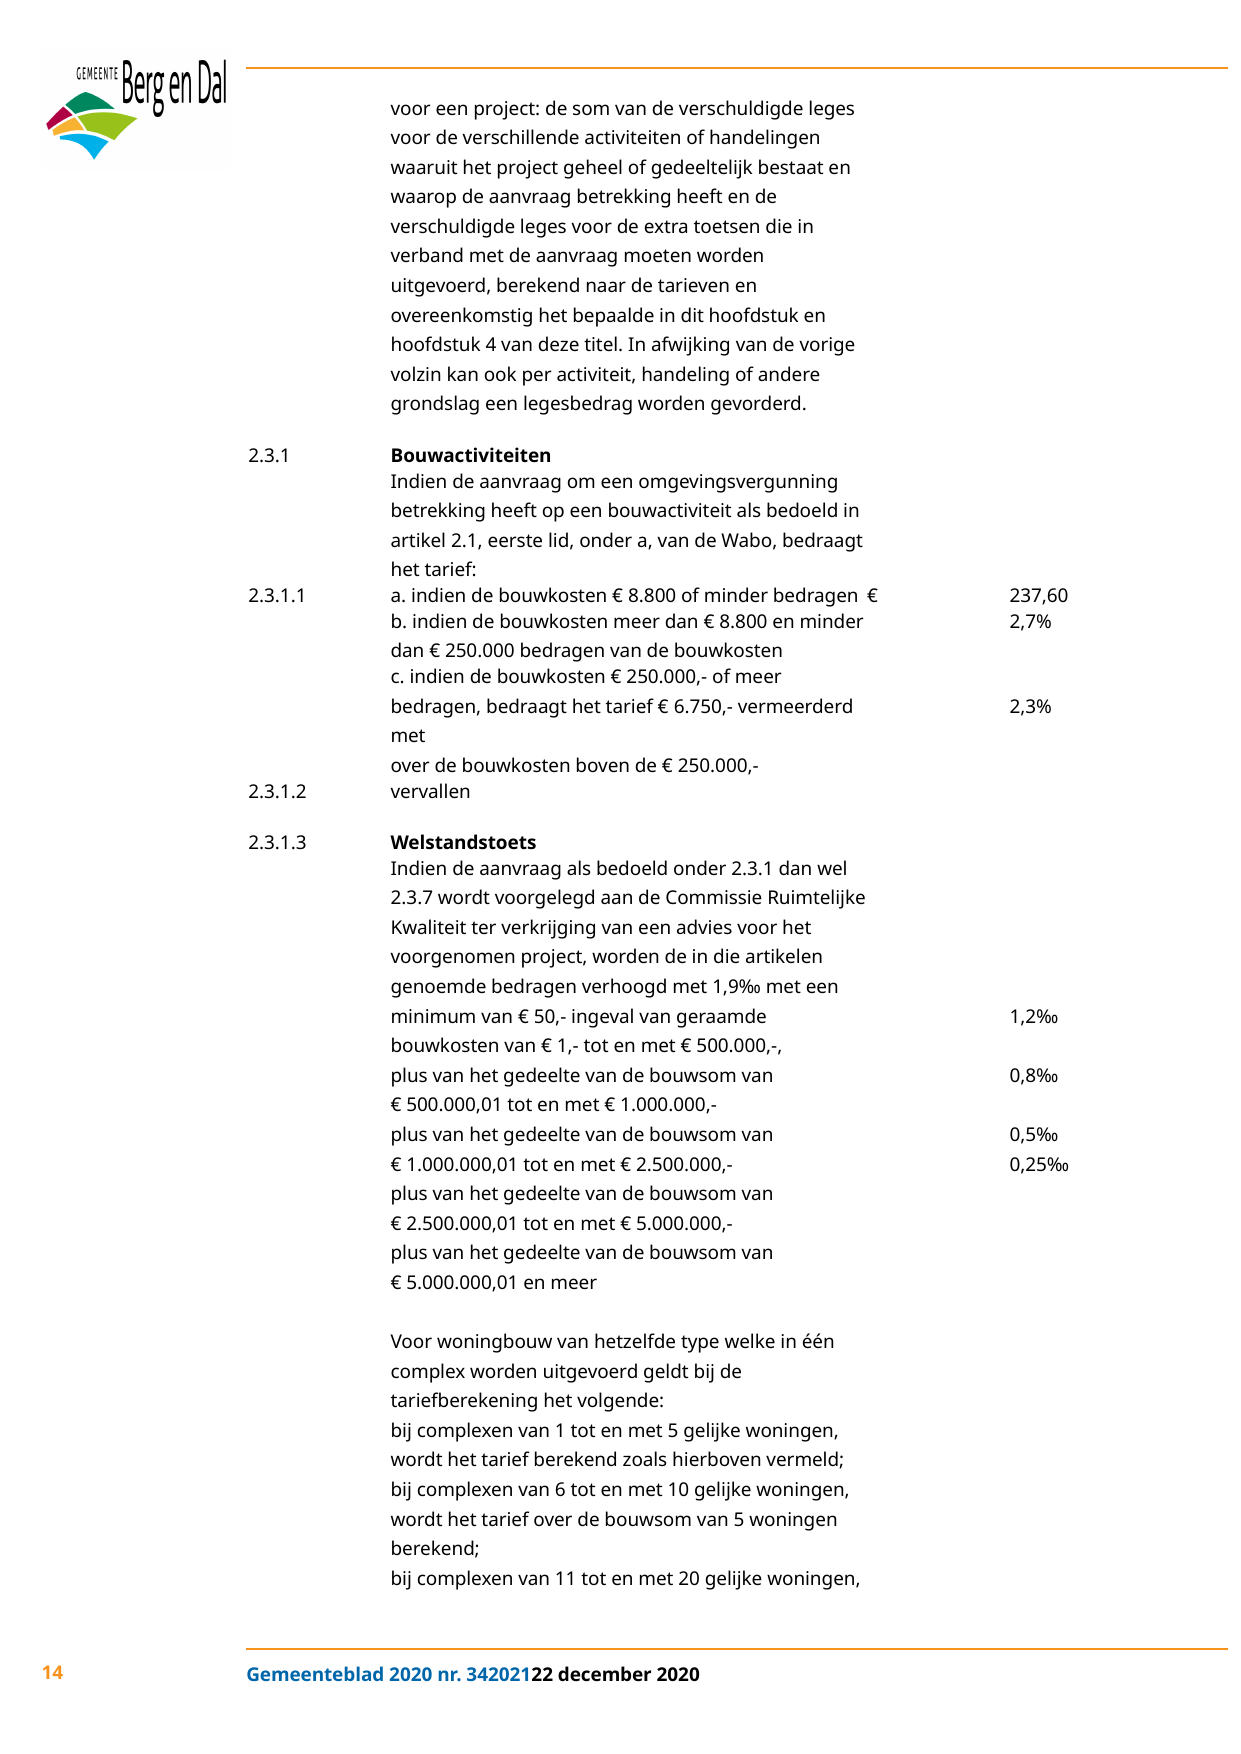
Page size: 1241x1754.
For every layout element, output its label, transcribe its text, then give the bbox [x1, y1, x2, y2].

table_cell [248, 608, 390, 663]
table_cell [390, 804, 867, 829]
table_cell € [867, 582, 1009, 608]
table_header [248, 95, 390, 416]
table_cell [1009, 829, 1152, 855]
table_cell Indien de aanvraag om een omgevingsvergunning betrekking heeft op een bouwactiviteit als bedoeld in artikel 2.1, eerste lid, onder a, van de Wabo, bedraagt het tarief: [390, 468, 867, 582]
table_cell [867, 778, 1009, 803]
table_cell 2.3.1.2 [248, 778, 390, 803]
table_cell [248, 804, 390, 829]
table_cell 2.3.1 [248, 442, 390, 468]
table_cell [867, 608, 1009, 663]
table_cell Bouwactiviteiten [390, 442, 867, 468]
table_cell [867, 416, 1009, 442]
table_cell vervallen [390, 778, 867, 803]
table_cell [1009, 468, 1152, 582]
table_cell [867, 855, 1009, 1591]
table_cell [248, 468, 390, 582]
table_cell [1009, 442, 1152, 468]
table_header [867, 95, 1009, 416]
table_cell [248, 855, 390, 1591]
table_cell 237,60 [1009, 582, 1152, 608]
table_cell [867, 804, 1009, 829]
table_header [1009, 95, 1152, 416]
table_cell a. indien de bouwkosten € 8.800 of minder bedragen [390, 582, 867, 608]
table_cell Welstandstoets [390, 829, 867, 855]
table_cell Indien de aanvraag als bedoeld onder 2.3.1 dan wel 2.3.7 wordt voorgelegd aan de Commissie Ruimtelijke Kwaliteit ter verkrijging van een advies voor het voorgenomen project, worden de in die artikelen genoemde bedragen verhoogd met 1,9‰ met een minimum van € 50,- ingeval van geraamde bouwkosten van € 1,- tot en met € 500.000,-, plus van het gedeelte van de bouwsom van € 500.000,01 tot en met € 1.000.000,- plus van het gedeelte van de bouwsom van € 1.000.000,01 tot en met € 2.500.000,- plus van het gedeelte van de bouwsom van € 2.500.000,01 tot en met € 5.000.000,- plus van het gedeelte van de bouwsom van € 5.000.000,01 en meer Voor woningbouw van hetzelfde type welke in één complex worden uitgevoerd geldt bij de tariefberekening het volgende: bij complexen van 1 tot en met 5 gelijke woningen, wordt het tarief berekend zoals hierboven vermeld; bij complexen van 6 tot en met 10 gelijke woningen, wordt het tarief over de bouwsom van 5 woningen berekend; bij complexen van 11 tot en met 20 gelijke woningen, [390, 855, 867, 1591]
table_cell 2,7% [1009, 608, 1152, 663]
picture [41, 47, 231, 172]
table_cell [867, 468, 1009, 582]
table_cell [248, 416, 390, 442]
table_cell b. indien de bouwkosten meer dan € 8.800 en minder dan € 250.000 bedragen van de bouwkosten [390, 608, 867, 663]
table_cell [248, 663, 390, 778]
table_cell [867, 442, 1009, 468]
table_cell c. indien de bouwkosten € 250.000,- of meer bedragen, bedraagt het tarief € 6.750,- vermeerderd met over de bouwkosten boven de € 250.000,- [390, 663, 867, 778]
table_cell [1009, 416, 1152, 442]
table_header voor een project: de som van de verschuldigde leges voor de verschillende activiteiten of handelingen waaruit het project geheel of gedeeltelijk bestaat en waarop de aanvraag betrekking heeft en de verschuldigde leges voor de extra toetsen die in verband met de aanvraag moeten worden uitgevoerd, berekend naar de tarieven en overeenkomstig het bepaalde in dit hoofdstuk en hoofdstuk 4 van deze titel. In afwijking van de vorige volzin kan ook per activiteit, handeling of andere grondslag een legesbedrag worden gevorderd. [390, 95, 867, 416]
table_cell [390, 416, 867, 442]
table_cell [1009, 804, 1152, 829]
table_cell [867, 829, 1009, 855]
table_cell 2,3% [1009, 663, 1152, 778]
table_cell 2.3.1.1 [248, 582, 390, 608]
table_cell 1,2‰ 0,8‰ 0,5‰ 0,25‰ [1009, 855, 1152, 1591]
table_cell [867, 663, 1009, 778]
table_cell 2.3.1.3 [248, 829, 390, 855]
table_cell [1009, 778, 1152, 803]
